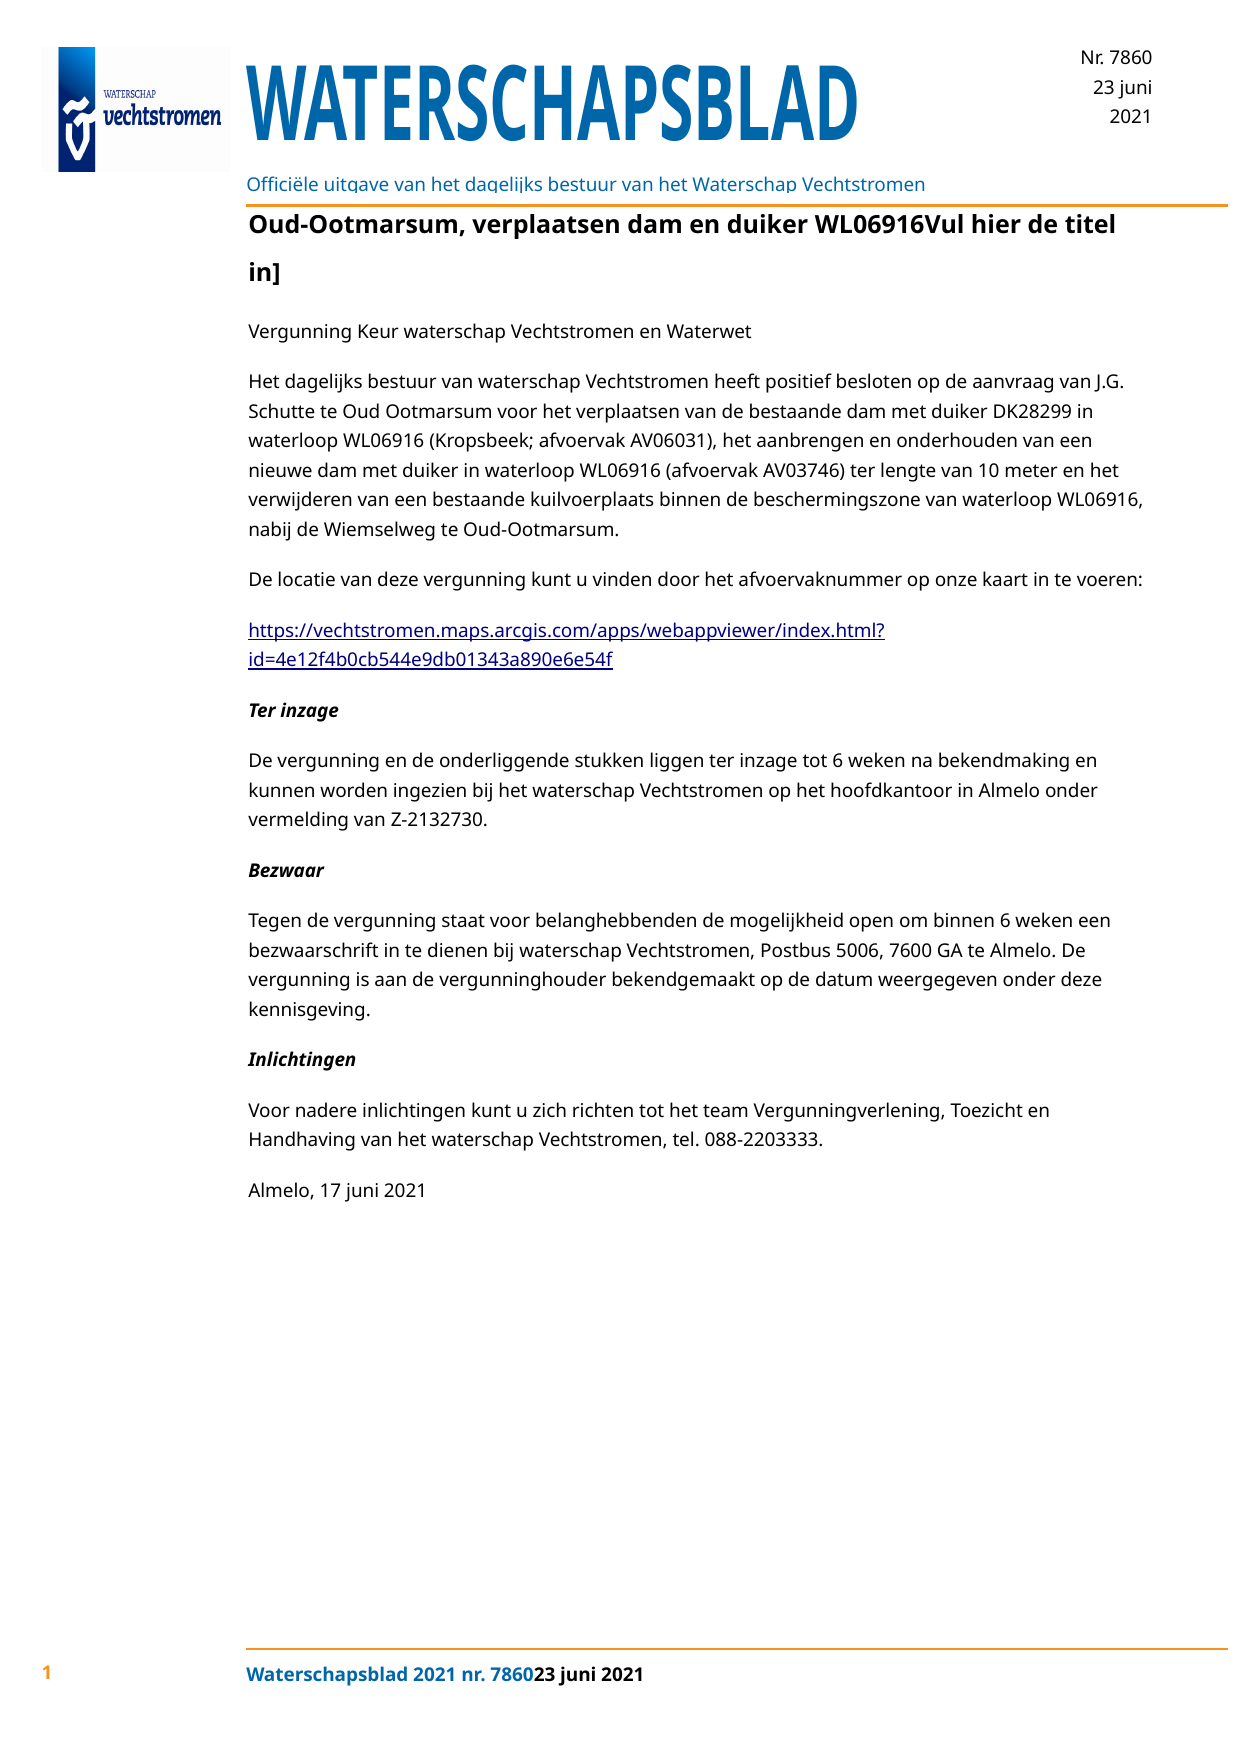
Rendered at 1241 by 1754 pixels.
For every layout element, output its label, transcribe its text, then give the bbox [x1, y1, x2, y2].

picture [41, 47, 231, 172]
text Tegen de vergunning staat voor belanghebbenden de mogelijkheid open om binnen 6 weken een bezwaarschrift in te dienen bij waterschap Vechtstromen, Postbus 5006, 7600 GA te Almelo. De vergunning is aan de vergunninghouder bekendgemaakt op de datum weergegeven onder deze kennisgeving. [248, 907, 1152, 1022]
text Vergunning Keur waterschap Vechtstromen en Waterwet [248, 318, 1152, 344]
text Oud-Ootmarsum, verplaatsen dam en duiker WL06916Vul hier de titel in] [248, 207, 1152, 288]
text Bezwaar [248, 857, 1152, 883]
text De vergunning en de onderliggende stukken liggen ter inzage tot 6 weken na bekendmaking en kunnen worden ingezien bij het waterschap Vechtstromen op het hoofdkantoor in Almelo onder vermelding van Z-2132730. [248, 747, 1152, 832]
text De locatie van deze vergunning kunt u vinden door het afvoervaknummer op onze kaart in te voeren: [248, 567, 1152, 592]
text https://vechtstromen.maps.arcgis.com/apps/webappviewer/index.html?id=4e12f4b0cb544e9db01343a890e6e54f [248, 617, 1152, 672]
text Ter inzage [248, 697, 1152, 723]
text Voor nadere inlichtingen kunt u zich richten tot het team Vergunningverlening, Toezicht en Handhaving van het waterschap Vechtstromen, tel. 088-2203333. [248, 1097, 1152, 1152]
text Inlichtingen [248, 1047, 1152, 1072]
text Almelo, 17 juni 2021 [248, 1177, 1152, 1203]
text Het dagelijks bestuur van waterschap Vechtstromen heeft positief besloten op de aanvraag van J.G. Schutte te Oud Ootmarsum voor het verplaatsen van de bestaande dam met duiker DK28299 in waterloop WL06916 (Kropsbeek; afvoervak AV06031), het aanbrengen en onderhouden van een nieuwe dam met duiker in waterloop WL06916 (afvoervak AV03746) ter lengte van 10 meter en het verwijderen van een bestaande kuilvoerplaats binnen de beschermingszone van waterloop WL06916, nabij de Wiemselweg te Oud-Ootmarsum. [248, 368, 1152, 542]
